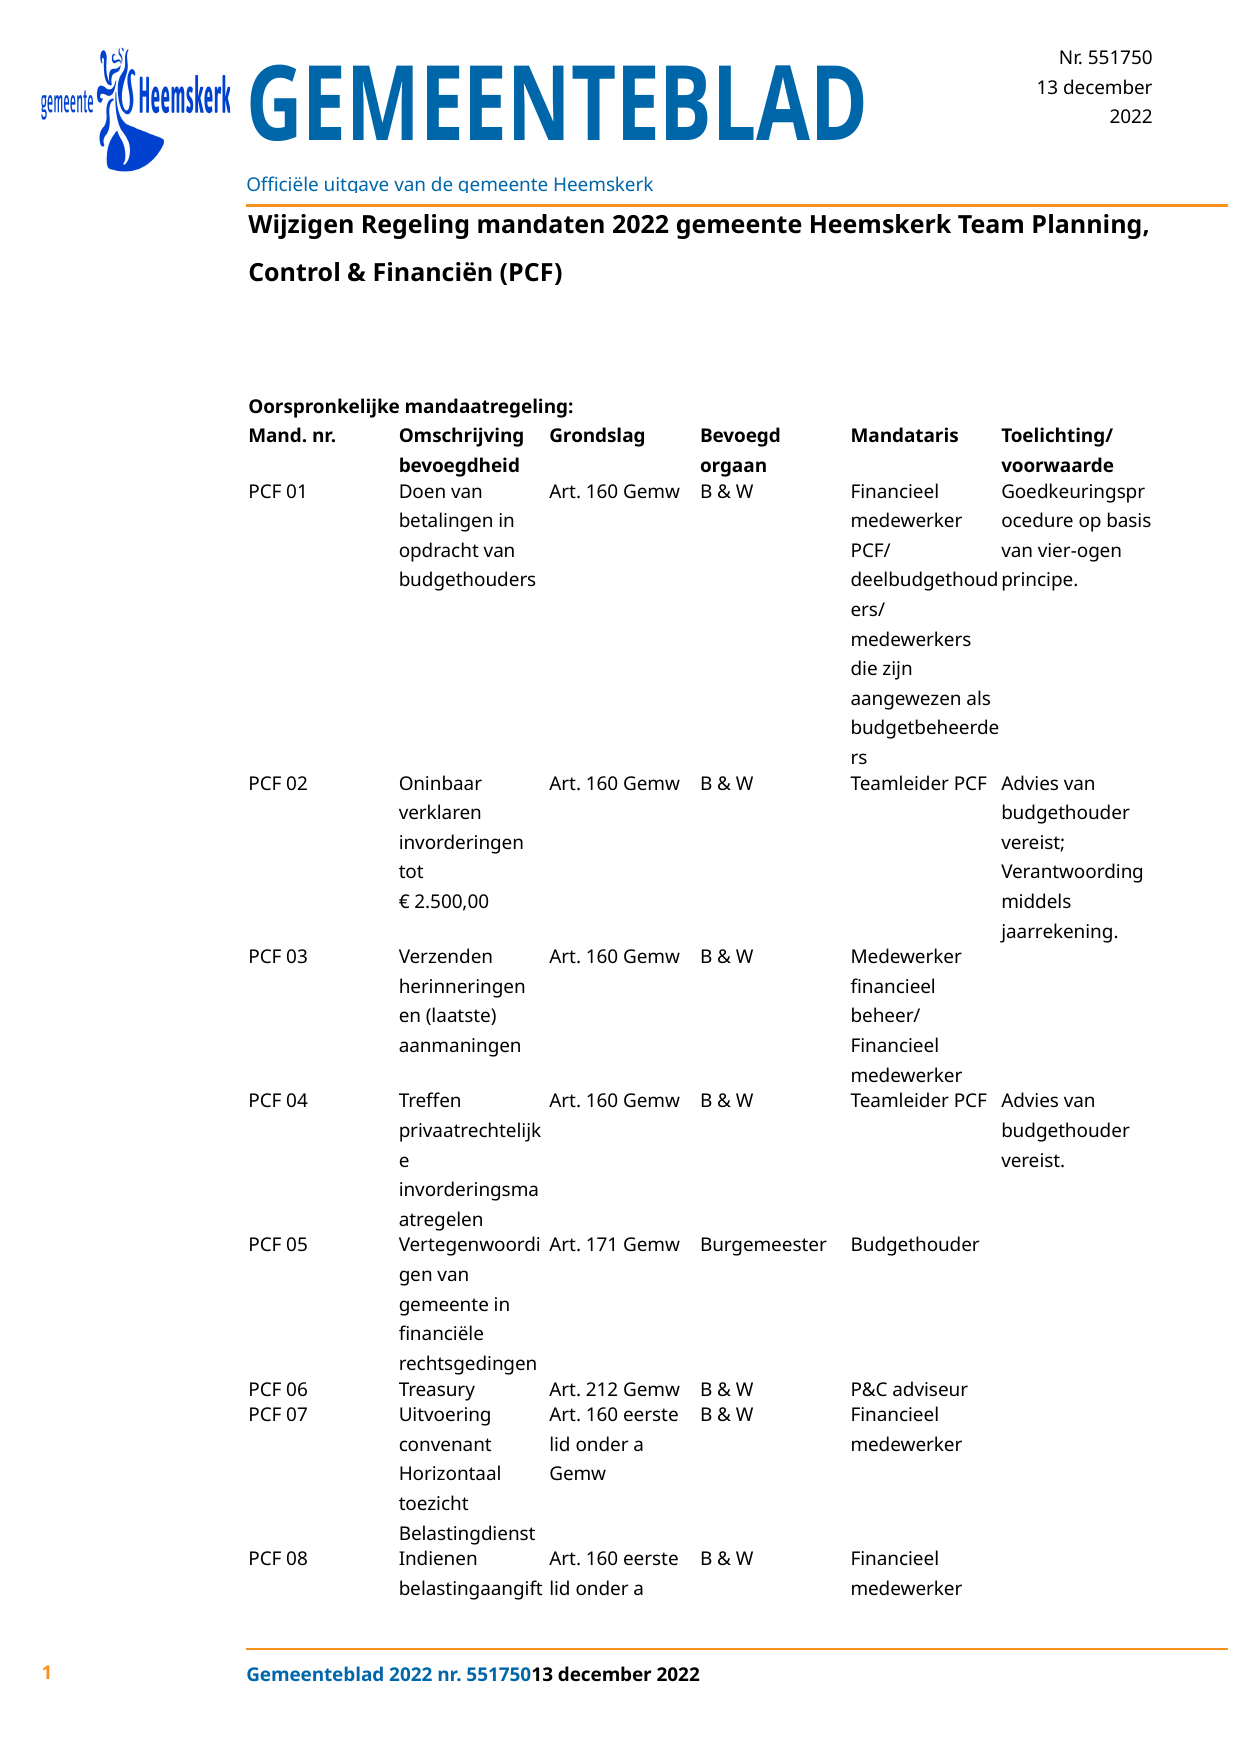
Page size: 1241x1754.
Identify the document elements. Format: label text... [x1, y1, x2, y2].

table_cell PCF 01 [248, 478, 398, 770]
table_cell P&C adviseur [850, 1376, 1001, 1401]
table_cell Uitvoering convenant Horizontaal toezicht Belastingdienst [399, 1401, 549, 1546]
table_cell Goedkeuringsprocedure op basis van vier-ogen principe. [1001, 478, 1152, 770]
table_cell Art. 160 Gemw [549, 1088, 700, 1232]
text Wijzigen Regeling mandaten 2022 gemeente Heemskerk Team Planning, Control & Financiën (PCF) [248, 207, 1152, 288]
table_cell PCF 04 [248, 1088, 398, 1232]
table_cell Art. 160 eerste lid onder a Gemw [549, 1401, 700, 1546]
table_cell Treasury [399, 1376, 549, 1401]
table_cell Vertegenwoordigen van gemeente in financiële rechtsgedingen [399, 1232, 549, 1376]
table_cell B & W [700, 1546, 850, 1601]
table_cell PCF 02 [248, 770, 398, 943]
table_cell Indienen belastingaangift [399, 1546, 549, 1601]
table_header Grondslag [549, 423, 700, 478]
table_cell Financieel medewerker [850, 1546, 1001, 1601]
table_cell [1001, 1546, 1152, 1601]
picture [41, 47, 231, 172]
table_cell Financieel medewerker [850, 1401, 1001, 1546]
table_cell [1001, 944, 1152, 1088]
table_cell Advies van budgethouder vereist; Verantwoording middels jaarrekening. [1001, 770, 1152, 943]
table_cell PCF 03 [248, 944, 398, 1088]
table_cell [1001, 1232, 1152, 1376]
table_cell Teamleider PCF [850, 1088, 1001, 1232]
table_cell PCF 06 [248, 1376, 398, 1401]
table_cell [1001, 1376, 1152, 1401]
table_cell PCF 05 [248, 1232, 398, 1376]
table_cell PCF 08 [248, 1546, 398, 1601]
table_header Mandataris [850, 423, 1001, 478]
table_header Bevoegd orgaan [700, 423, 850, 478]
table_cell Oninbaar verklaren invorderingen tot € 2.500,00 [399, 770, 549, 943]
table_cell Burgemeester [700, 1232, 850, 1376]
table_cell B & W [700, 770, 850, 943]
table_header Mand. nr. [248, 423, 398, 478]
table_cell Treffen privaatrechtelijke invorderingsmaatregelen [399, 1088, 549, 1232]
table_cell Teamleider PCF [850, 770, 1001, 943]
table_cell Advies van budgethouder vereist. [1001, 1088, 1152, 1232]
table_cell Doen van betalingen in opdracht van budgethouders [399, 478, 549, 770]
table_cell Medewerker financieel beheer/ Financieel medewerker [850, 944, 1001, 1088]
table_cell Budgethouder [850, 1232, 1001, 1376]
text Oorspronkelijke mandaatregeling: [248, 393, 1152, 419]
table_cell Art. 171 Gemw [549, 1232, 700, 1376]
table_cell B & W [700, 1376, 850, 1401]
table_header Omschrijving bevoegdheid [399, 423, 549, 478]
table_cell [1001, 1401, 1152, 1546]
table_cell Verzenden herinneringen en (laatste) aanmaningen [399, 944, 549, 1088]
table_cell Art. 160 Gemw [549, 770, 700, 943]
table_cell B & W [700, 478, 850, 770]
table_cell Financieel medewerker PCF/ deelbudgethouders/ medewerkers die zijn aangewezen als budgetbeheerders [850, 478, 1001, 770]
table_cell Art. 160 eerste lid onder a [549, 1546, 700, 1601]
table_cell Art. 212 Gemw [549, 1376, 700, 1401]
table_header Toelichting/voorwaarde [1001, 423, 1152, 478]
table_cell B & W [700, 944, 850, 1088]
table_cell PCF 07 [248, 1401, 398, 1546]
table_cell Art. 160 Gemw [549, 944, 700, 1088]
table_cell Art. 160 Gemw [549, 478, 700, 770]
table_cell B & W [700, 1401, 850, 1546]
table_cell B & W [700, 1088, 850, 1232]
